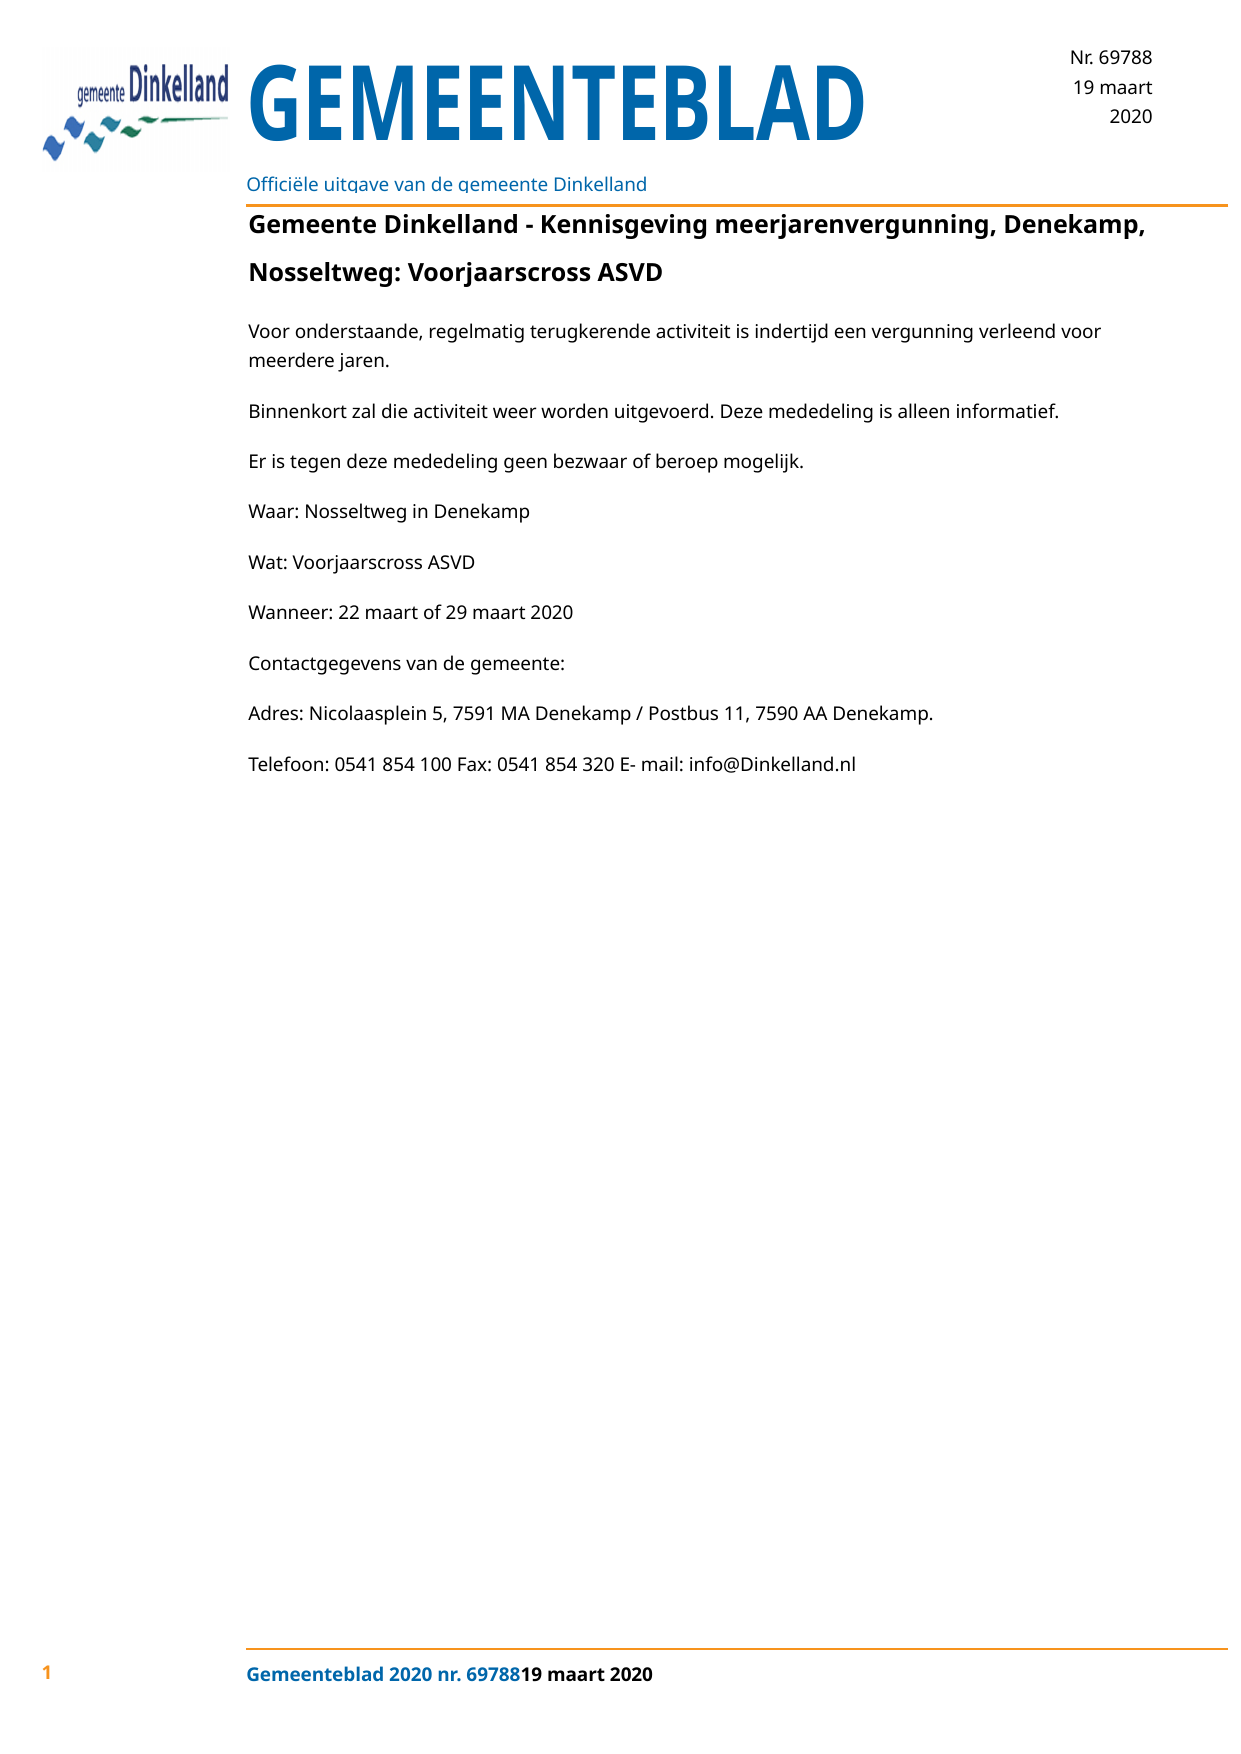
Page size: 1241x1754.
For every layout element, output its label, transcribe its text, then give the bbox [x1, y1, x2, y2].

text Wanneer: 22 maart of 29 maart 2020 [248, 599, 1152, 625]
text Adres: Nicolaasplein 5, 7591 MA Denekamp / Postbus 11, 7590 AA Denekamp. [248, 700, 1152, 726]
text Waar: Nosseltweg in Denekamp [248, 499, 1152, 524]
text Er is tegen deze mededeling geen bezwaar of beroep mogelijk. [248, 448, 1152, 474]
text Telefoon: 0541 854 100 Fax: 0541 854 320 E- mail: info@Dinkelland.nl [248, 751, 1152, 777]
picture [41, 47, 231, 172]
text Contactgegevens van de gemeente: [248, 650, 1152, 676]
text Voor onderstaande, regelmatig terugkerende activiteit is indertijd een vergunning verleend voor meerdere jaren. [248, 318, 1152, 373]
text Gemeente Dinkelland - Kennisgeving meerjarenvergunning, Denekamp, Nosseltweg: Voorjaarscross ASVD [248, 207, 1152, 288]
text Wat: Voorjaarscross ASVD [248, 549, 1152, 575]
text Binnenkort zal die activiteit weer worden uitgevoerd. Deze mededeling is alleen informatief. [248, 398, 1152, 424]
